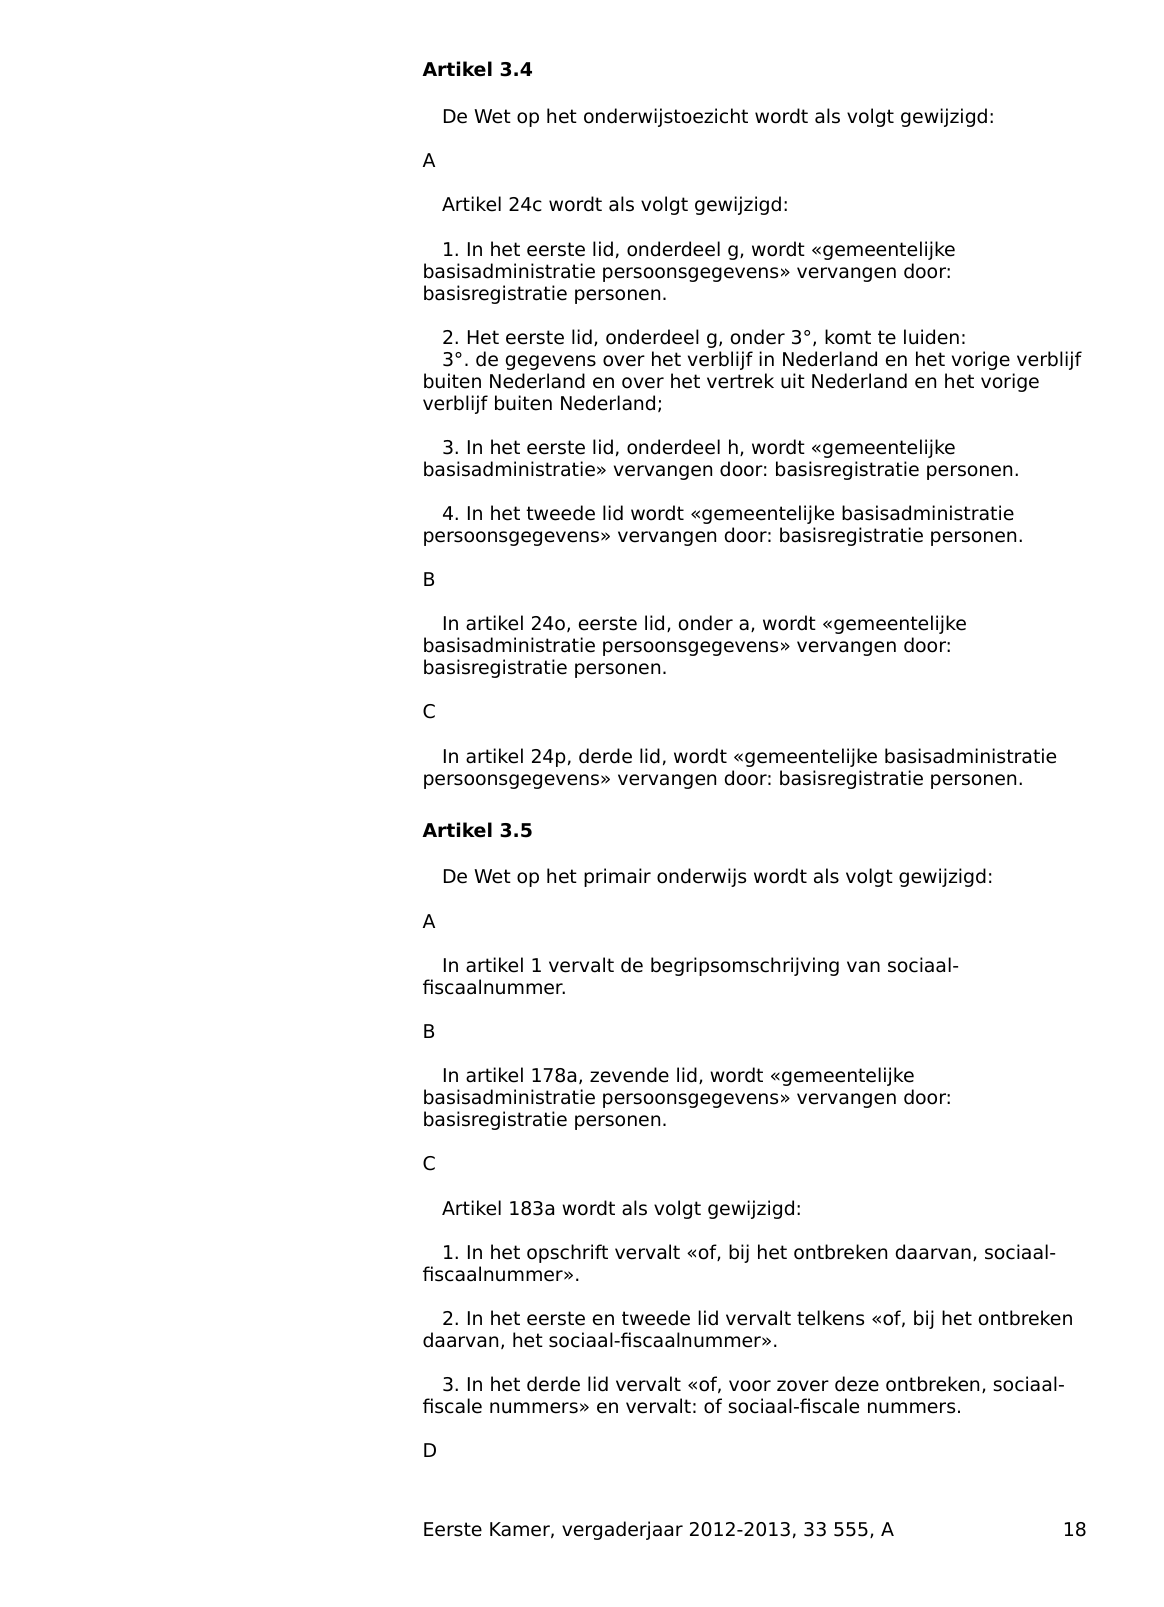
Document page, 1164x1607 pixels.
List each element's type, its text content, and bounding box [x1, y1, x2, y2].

text De Wet op het primair onderwijs wordt als volgt gewijzigd: [422, 866, 1087, 888]
text 3°. de gegevens over het verblijf in Nederland en het vorige verblijf buiten Nederland en over het vertrek uit Nederland en het vorige verblijf buiten Nederland; [422, 349, 1087, 414]
text In artikel 24p, derde lid, wordt «gemeentelijke basisadministratie persoonsgegevens» vervangen door: basisregistratie personen. [422, 746, 1087, 789]
text 3. In het derde lid vervalt «of, voor zover deze ontbreken, sociaal-fiscale nummers» en vervalt: of sociaal-fiscale nummers. [422, 1374, 1087, 1418]
text 3. In het eerste lid, onderdeel h, wordt «gemeentelijke basisadministratie» vervangen door: basisregistratie personen. [422, 437, 1087, 481]
text 2. Het eerste lid, onderdeel g, onder 3°, komt te luiden: [422, 327, 1087, 349]
text De Wet op het onderwijstoezicht wordt als volgt gewijzigd: [422, 106, 1087, 128]
text A [422, 911, 1087, 933]
text 2. In het eerste en tweede lid vervalt telkens «of, bij het ontbreken daarvan, het sociaal-fiscaalnummer». [422, 1308, 1087, 1352]
text In artikel 1 vervalt de begripsomschrijving van sociaal-fiscaalnummer. [422, 955, 1087, 999]
text A [422, 150, 1087, 172]
subtitle Artikel 3.5 [422, 819, 1087, 841]
subtitle Artikel 3.4 [422, 59, 1087, 81]
text C [422, 701, 1087, 723]
text In artikel 178a, zevende lid, wordt «gemeentelijke basisadministratie persoonsgegevens» vervangen door: basisregistratie personen. [422, 1065, 1087, 1131]
text 1. In het eerste lid, onderdeel g, wordt «gemeentelijke basisadministratie persoonsgegevens» vervangen door: basisregistratie personen. [422, 238, 1087, 304]
text D [422, 1440, 1087, 1462]
text B [422, 1021, 1087, 1043]
text Artikel 183a wordt als volgt gewijzigd: [422, 1197, 1087, 1219]
text C [422, 1153, 1087, 1175]
text 1. In het opschrift vervalt «of, bij het ontbreken daarvan, sociaal-fiscaalnummer». [422, 1242, 1087, 1286]
text In artikel 24o, eerste lid, onder a, wordt «gemeentelijke basisadministratie persoonsgegevens» vervangen door: basisregistratie personen. [422, 613, 1087, 679]
text B [422, 569, 1087, 591]
text Artikel 24c wordt als volgt gewijzigd: [422, 194, 1087, 216]
text 4. In het tweede lid wordt «gemeentelijke basisadministratie persoonsgegevens» vervangen door: basisregistratie personen. [422, 503, 1087, 547]
